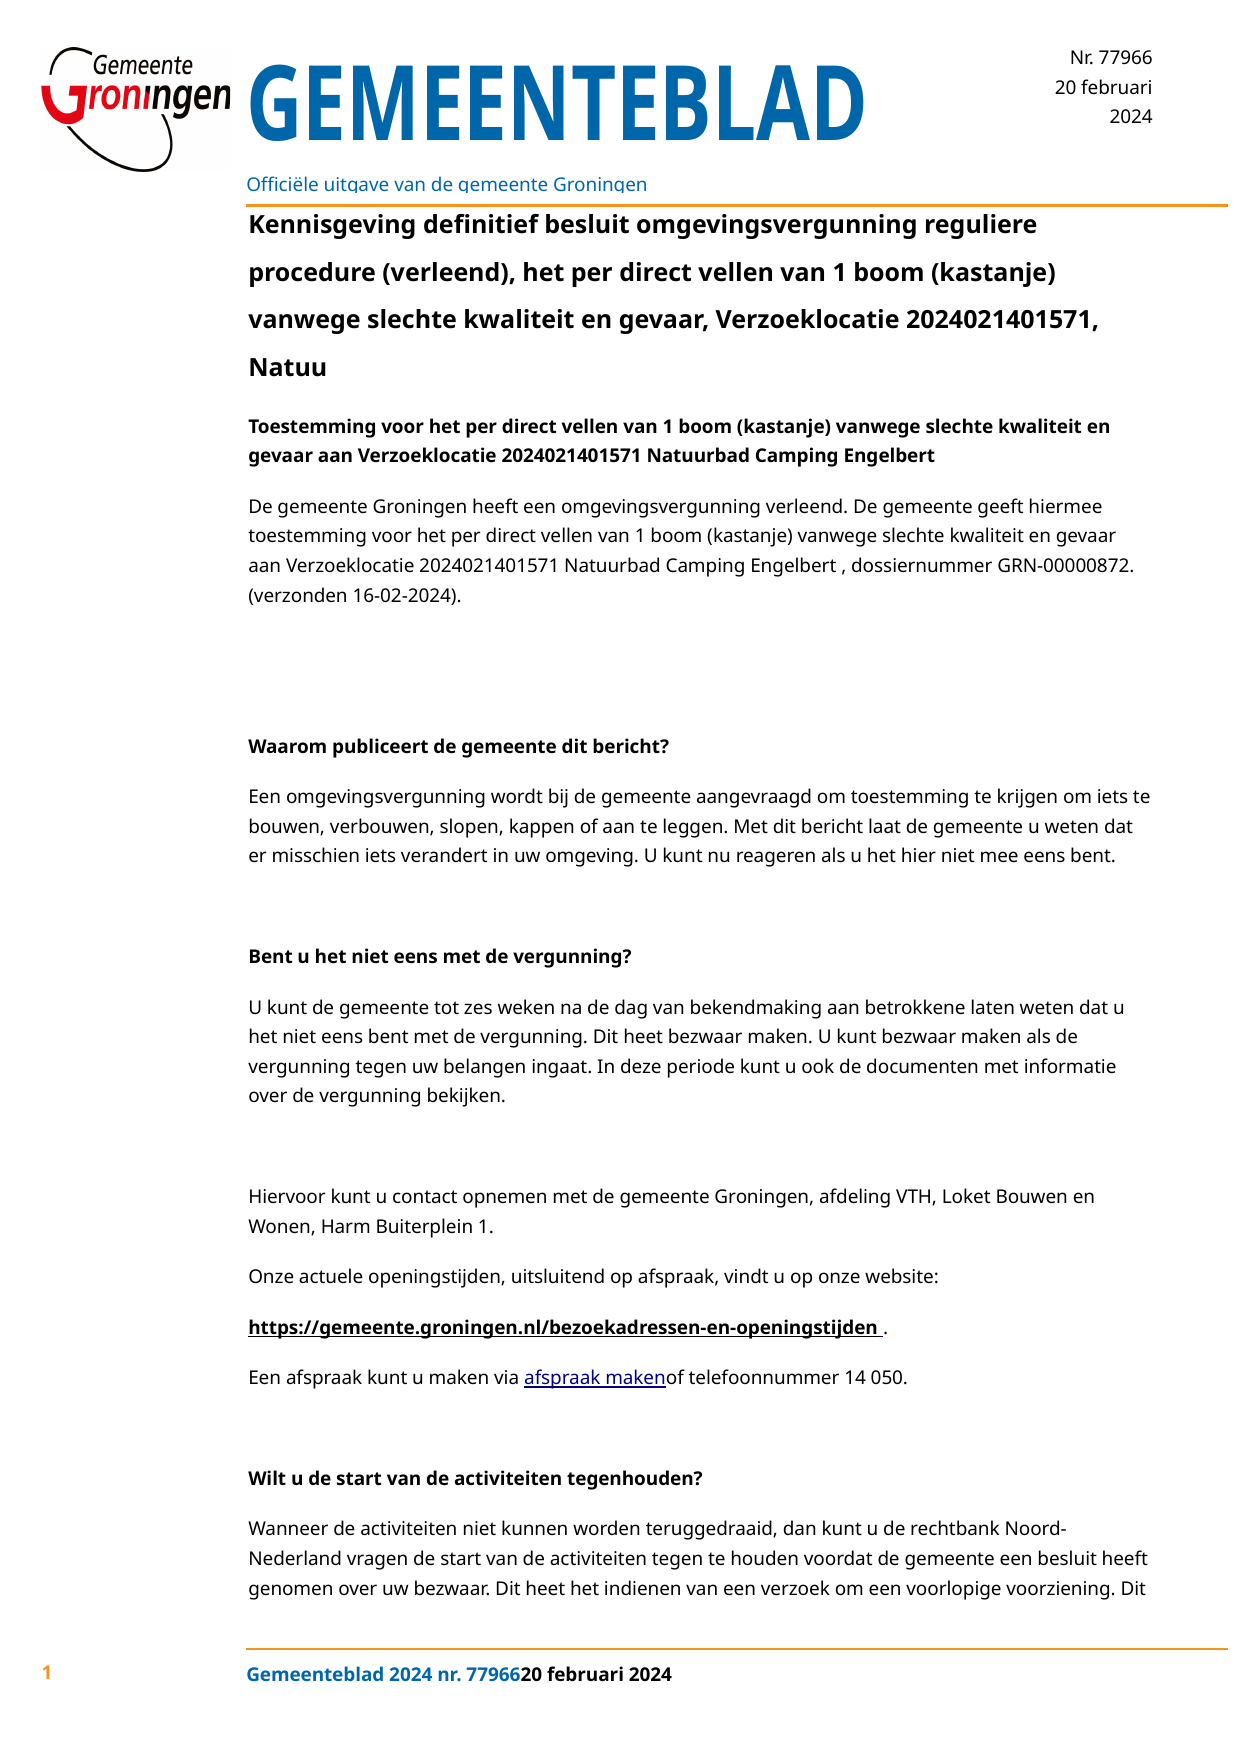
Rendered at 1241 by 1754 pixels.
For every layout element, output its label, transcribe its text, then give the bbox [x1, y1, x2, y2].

text Kennisgeving definitief besluit omgevingsvergunning reguliere procedure (verleend), het per direct vellen van 1 boom (kastanje) vanwege slechte kwaliteit en gevaar, Verzoeklocatie 2024021401571, Natuu [248, 207, 1152, 384]
text Waarom publiceert de gemeente dit bericht? [248, 733, 1152, 759]
text Toestemming voor het per direct vellen van 1 boom (kastanje) vanwege slechte kwaliteit en gevaar aan Verzoeklocatie 2024021401571 Natuurbad Camping Engelbert [248, 413, 1152, 468]
text De gemeente Groningen heeft een omgevingsvergunning verleend. De gemeente geeft hiermee toestemming voor het per direct vellen van 1 boom (kastanje) vanwege slechte kwaliteit en gevaar aan Verzoeklocatie 2024021401571 Natuurbad Camping Engelbert , dossiernummer GRN-00000872. (verzonden 16-02-2024). [248, 493, 1152, 608]
text Hiervoor kunt u contact opnemen met de gemeente Groningen, afdeling VTH, Loket Bouwen en Wonen, Harm Buiterplein 1. [248, 1183, 1152, 1239]
text Een afspraak kunt u maken via afspraak makenof telefoonnummer 14 050. [248, 1364, 1152, 1390]
text Wanneer de activiteiten niet kunnen worden teruggedraaid, dan kunt u de rechtbank Noord-Nederland vragen de start van de activiteiten tegen te houden voordat de gemeente een besluit heeft genomen over uw bezwaar. Dit heet het indienen van een verzoek om een voorlopige voorziening. Dit [248, 1516, 1152, 1601]
text https://gemeente.groningen.nl/bezoekadressen-en-openingstijden . [248, 1314, 1152, 1340]
text U kunt de gemeente tot zes weken na de dag van bekendmaking aan betrokkene laten weten dat u het niet eens bent met de vergunning. Dit heet bezwaar maken. U kunt bezwaar maken als de vergunning tegen uw belangen ingaat. In deze periode kunt u ook de documenten met informatie over de vergunning bekijken. [248, 994, 1152, 1108]
text Een omgevingsvergunning wordt bij de gemeente aangevraagd om toestemming te krijgen om iets te bouwen, verbouwen, slopen, kappen of aan te leggen. Met dit bericht laat de gemeente u weten dat er misschien iets verandert in uw omgeving. U kunt nu reageren als u het hier niet mee eens bent. [248, 783, 1152, 868]
text Wilt u de start van de activiteiten tegenhouden? [248, 1465, 1152, 1491]
text Bent u het niet eens met de vergunning? [248, 943, 1152, 969]
picture [41, 47, 231, 172]
text Onze actuele openingstijden, uitsluitend op afspraak, vindt u op onze website: [248, 1263, 1152, 1289]
